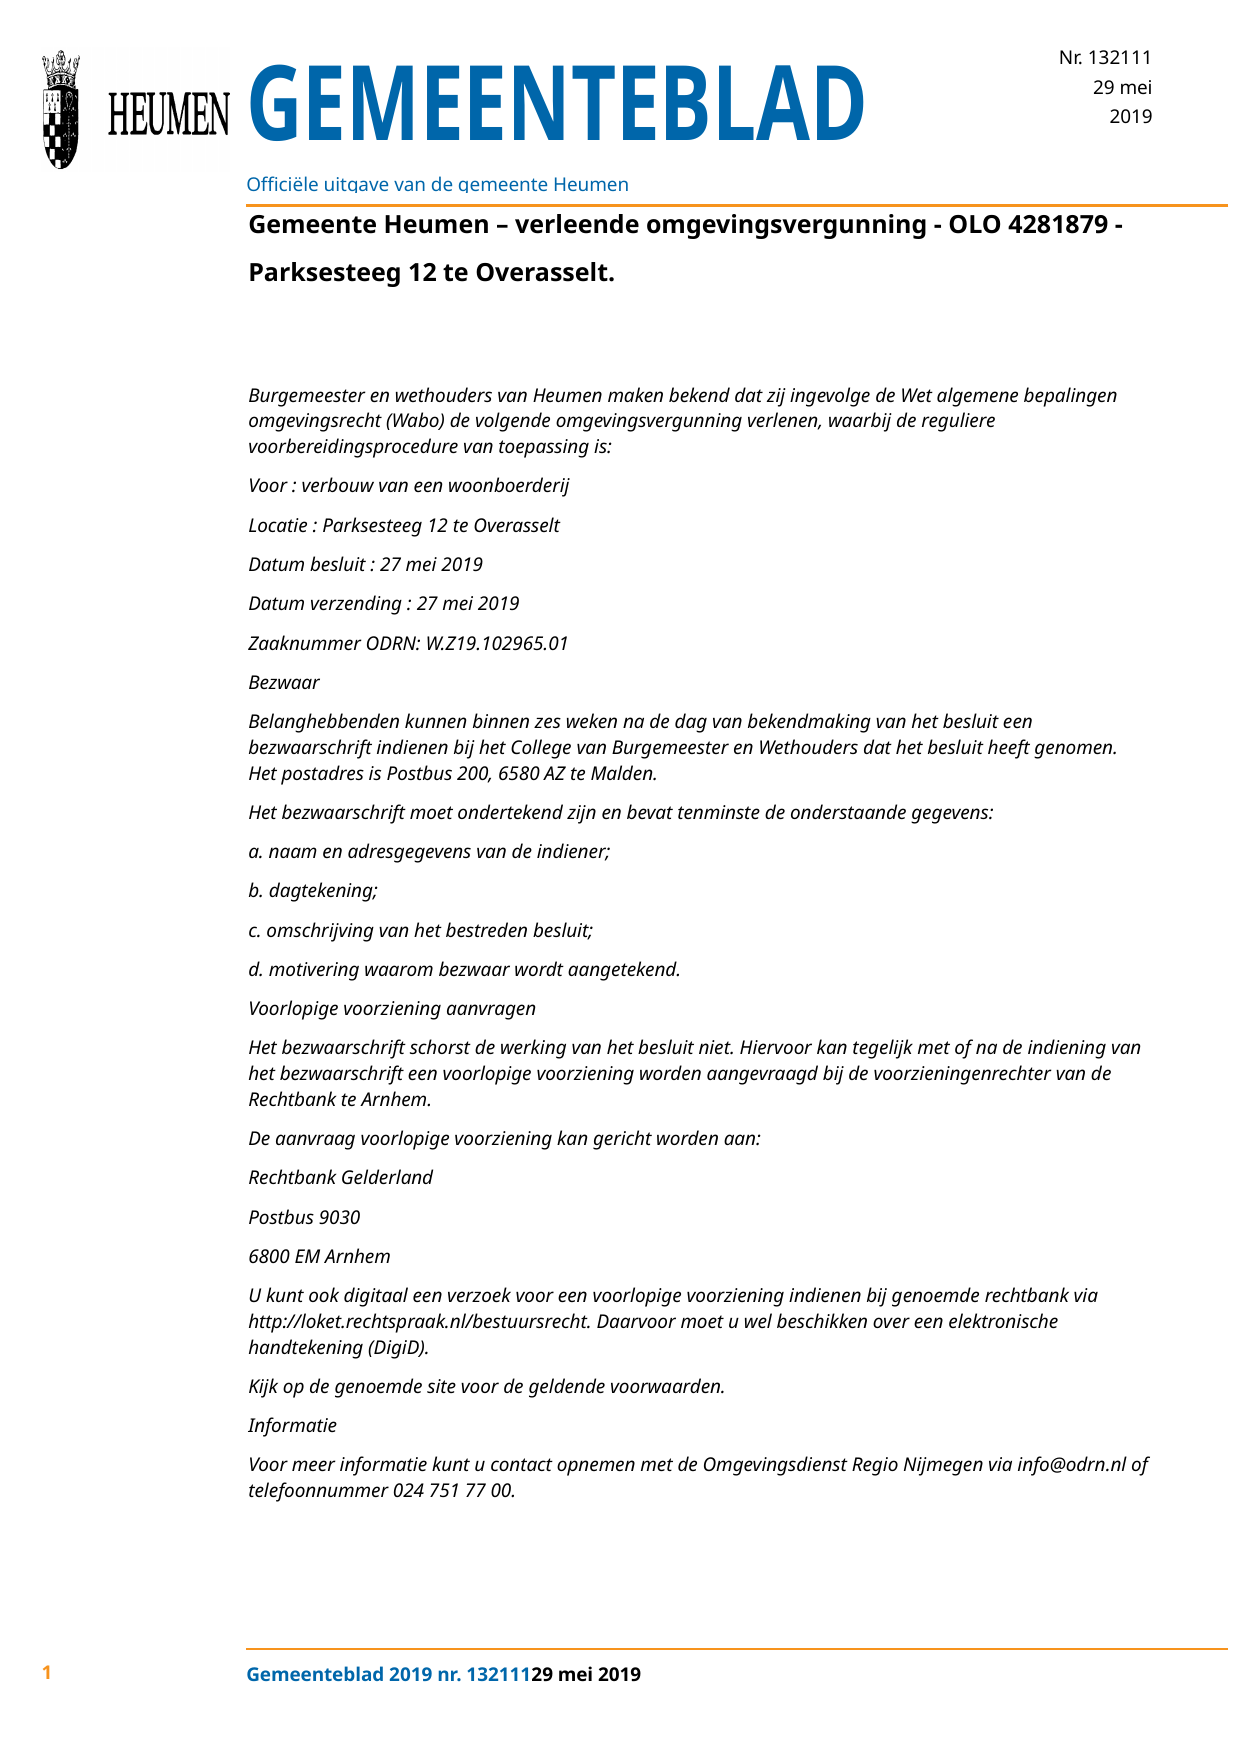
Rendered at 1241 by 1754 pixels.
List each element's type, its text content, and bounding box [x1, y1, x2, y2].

text a. naam en adresgegevens van de indiener; [248, 838, 1152, 864]
text Het bezwaarschrift schorst de werking van het besluit niet. Hiervoor kan tegelijk met of na de indiening van het bezwaarschrift een voorlopige voorziening worden aangevraagd bij de voorzieningenrechter van de Rechtbank te Arnhem. [248, 1034, 1152, 1112]
text Datum besluit : 27 mei 2019 [248, 551, 1152, 577]
text c. omschrijving van het bestreden besluit; [248, 917, 1152, 942]
text Burgemeester en wethouders van Heumen maken bekend dat zij ingevolge de Wet algemene bepalingen omgevingsrecht (Wabo) de volgende omgevingsvergunning verlenen, waarbij de reguliere voorbereidingsprocedure van toepassing is: [248, 382, 1152, 459]
text De aanvraag voorlopige voorziening kan gericht worden aan: [248, 1125, 1152, 1151]
text Het bezwaarschrift moet ondertekend zijn en bevat tenminste de onderstaande gegevens: [248, 799, 1152, 825]
text Kijk op de genoemde site voor de geldende voorwaarden. [248, 1373, 1152, 1399]
text Zaaknummer ODRN: W.Z19.102965.01 [248, 630, 1152, 655]
text U kunt ook digitaal een verzoek voor een voorlopige voorziening indienen bij genoemde rechtbank via http://loket.rechtspraak.nl/bestuursrecht. Daarvoor moet u wel beschikken over een elektronische handtekening (DigiD). [248, 1282, 1152, 1359]
picture [41, 47, 231, 172]
text Gemeente Heumen – verleende omgevingsvergunning - OLO 4281879 - Parksesteeg 12 te Overasselt. [248, 207, 1152, 288]
text Informatie [248, 1412, 1152, 1438]
text Datum verzending : 27 mei 2019 [248, 590, 1152, 616]
text Rechtbank Gelderland [248, 1164, 1152, 1190]
text b. dagtekening; [248, 877, 1152, 903]
text Locatie : Parksesteeg 12 te Overasselt [248, 512, 1152, 538]
text Voorlopige voorziening aanvragen [248, 995, 1152, 1021]
text Postbus 9030 [248, 1204, 1152, 1229]
text d. motivering waarom bezwaar wordt aangetekend. [248, 956, 1152, 982]
text Voor : verbouw van een woonboerderij [248, 473, 1152, 498]
text Belanghebbenden kunnen binnen zes weken na de dag van bekendmaking van het besluit een bezwaarschrift indienen bij het College van Burgemeester en Wethouders dat het besluit heeft genomen. Het postadres is Postbus 200, 6580 AZ te Malden. [248, 708, 1152, 785]
text Voor meer informatie kunt u contact opnemen met de Omgevingsdienst Regio Nijmegen via info@odrn.nl of telefoonnummer 024 751 77 00. [248, 1452, 1152, 1503]
text Bezwaar [248, 669, 1152, 695]
text 6800 EM Arnhem [248, 1243, 1152, 1269]
